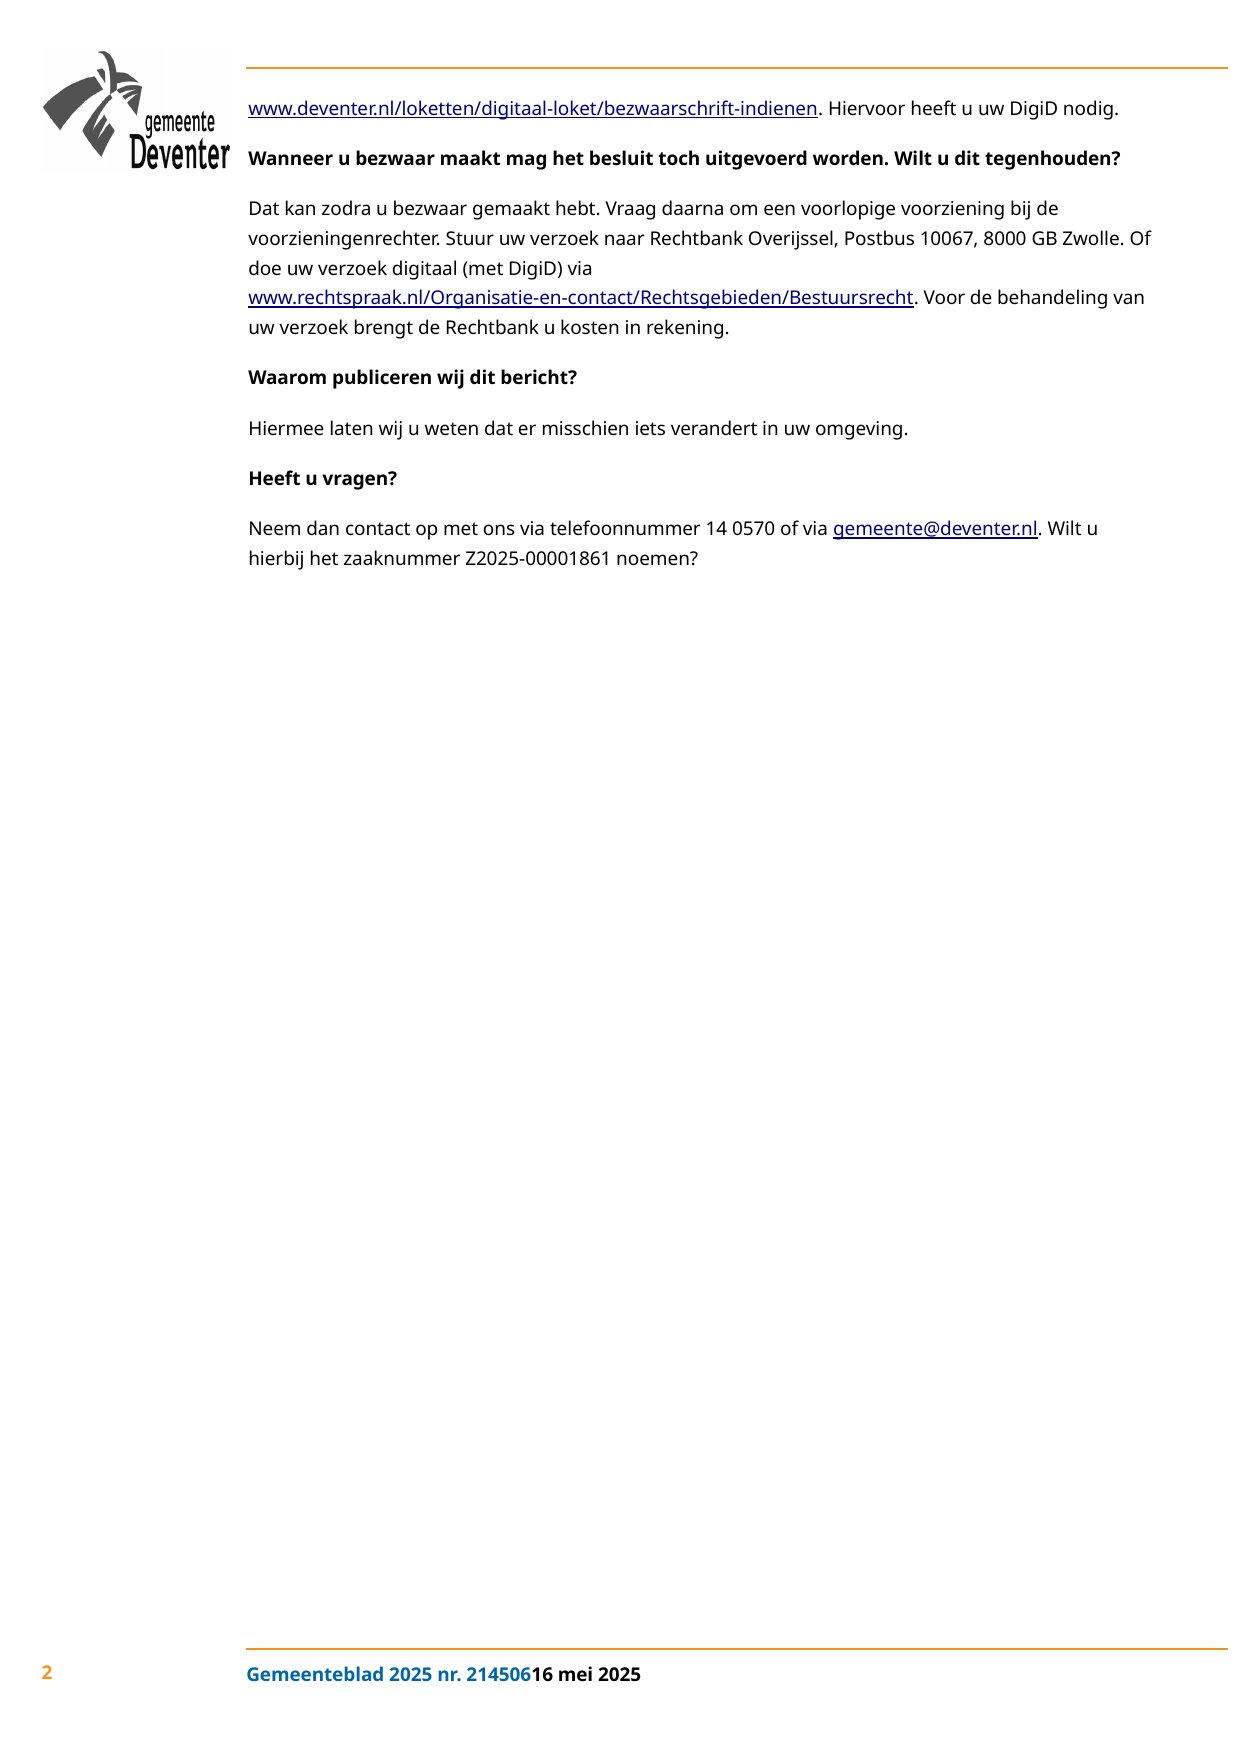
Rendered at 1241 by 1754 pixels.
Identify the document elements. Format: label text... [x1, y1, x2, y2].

text Dat kan zodra u bezwaar gemaakt hebt. Vraag daarna om een voorlopige voorziening bij de voorzieningenrechter. Stuur uw verzoek naar Rechtbank Overijssel, Postbus 10067, 8000 GB Zwolle. Of doe uw verzoek digitaal (met DigiD) via www.rechtspraak.nl/Organisatie-en-contact/Rechtsgebieden/Bestuursrecht. Voor de behandeling van uw verzoek brengt de Rechtbank u kosten in rekening. [248, 196, 1152, 340]
text Heeft u vragen? [248, 465, 1152, 491]
picture [41, 47, 231, 172]
text Waarom publiceren wij dit bericht? [248, 364, 1152, 390]
text www.deventer.nl/loketten/digitaal-loket/bezwaarschrift-indienen. Hiervoor heeft u uw DigiD nodig. [248, 95, 1152, 121]
text Neem dan contact op met ons via telefoonnummer 14 0570 of via gemeente@deventer.nl. Wilt u hierbij het zaaknummer Z2025-00001861 noemen? [248, 516, 1152, 571]
text Wanneer u bezwaar maakt mag het besluit toch uitgevoerd worden. Wilt u dit tegenhouden? [248, 145, 1152, 171]
text Hiermee laten wij u weten dat er misschien iets verandert in uw omgeving. [248, 415, 1152, 441]
